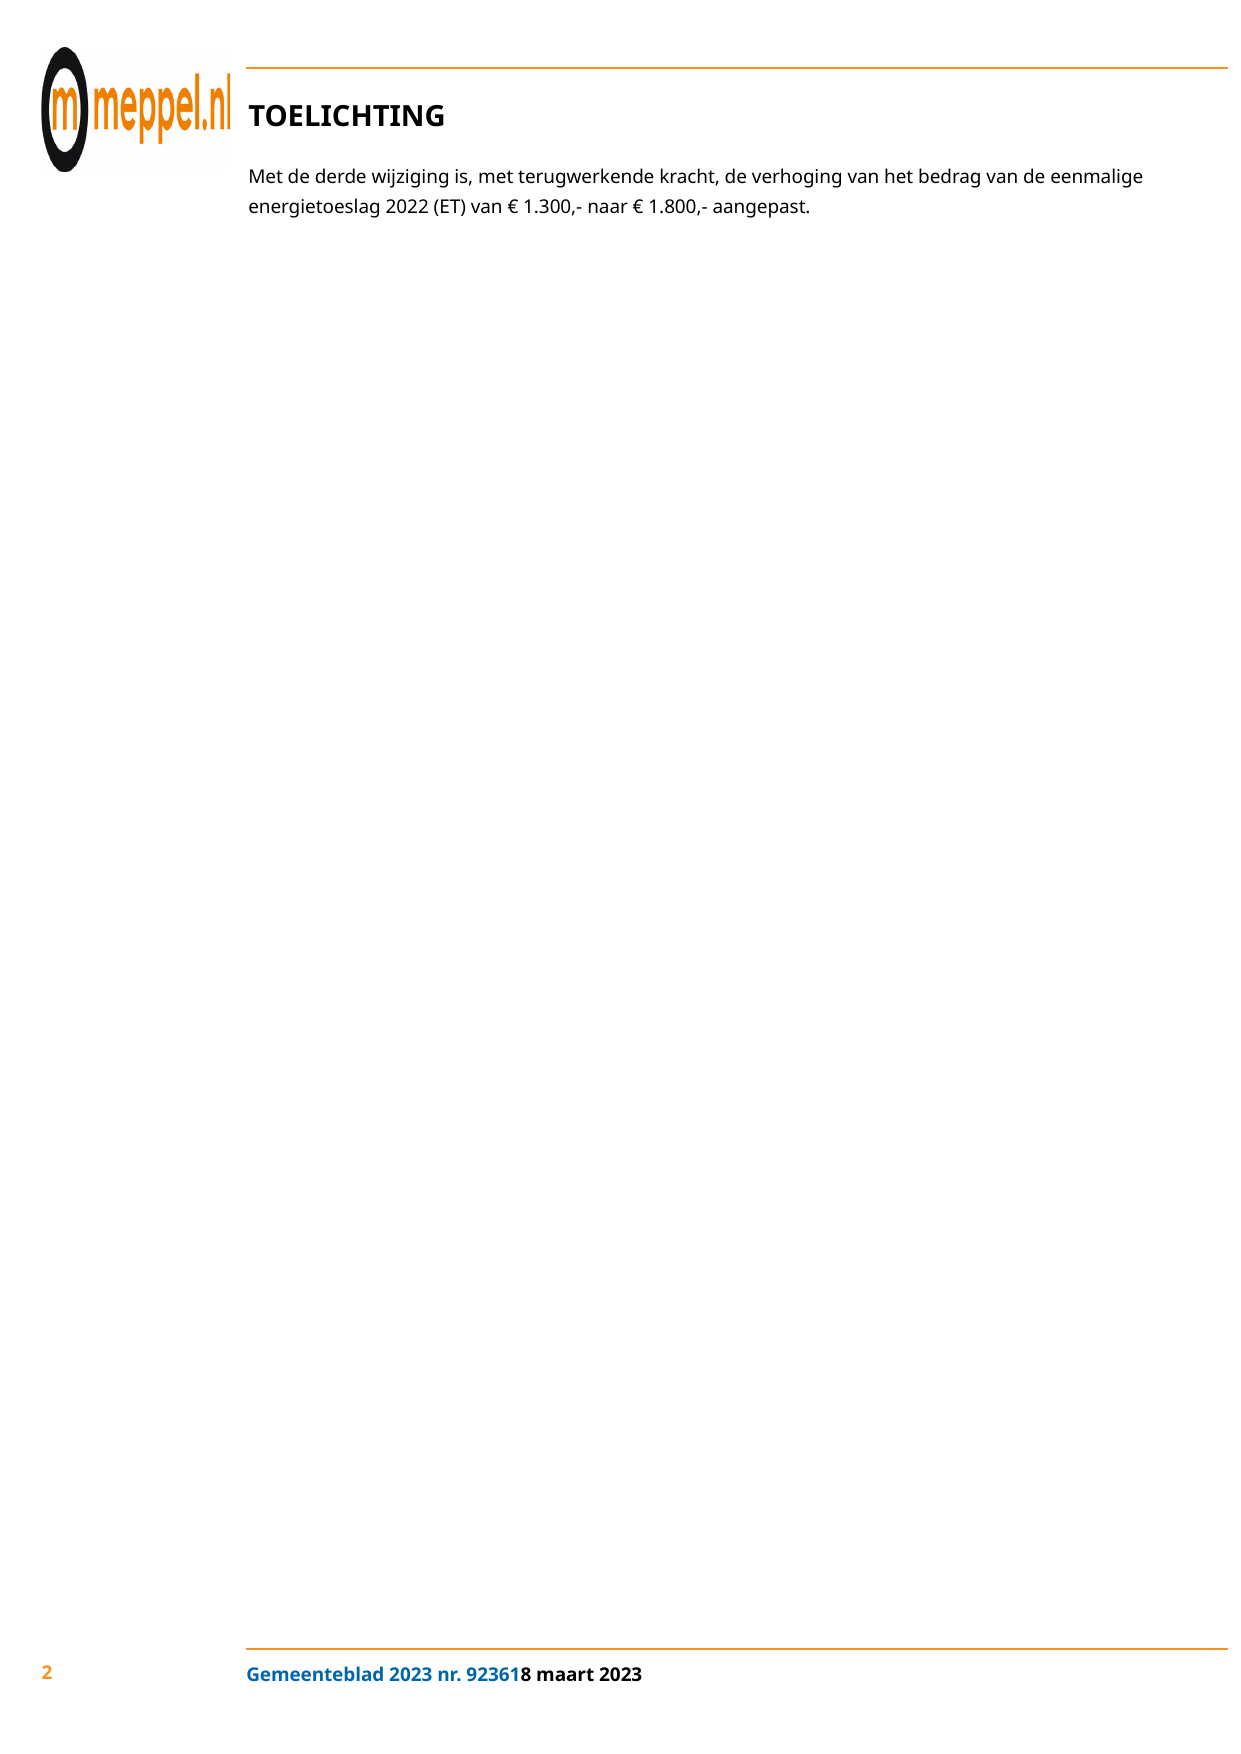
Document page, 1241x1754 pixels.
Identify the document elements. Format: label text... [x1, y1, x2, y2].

picture [41, 47, 231, 172]
text Met de derde wijziging is, met terugwerkende kracht, de verhoging van het bedrag van de eenmalige energietoeslag 2022 (ET) van € 1.300,- naar € 1.800,- aangepast. [248, 164, 1152, 219]
text TOELICHTING [248, 95, 1152, 134]
